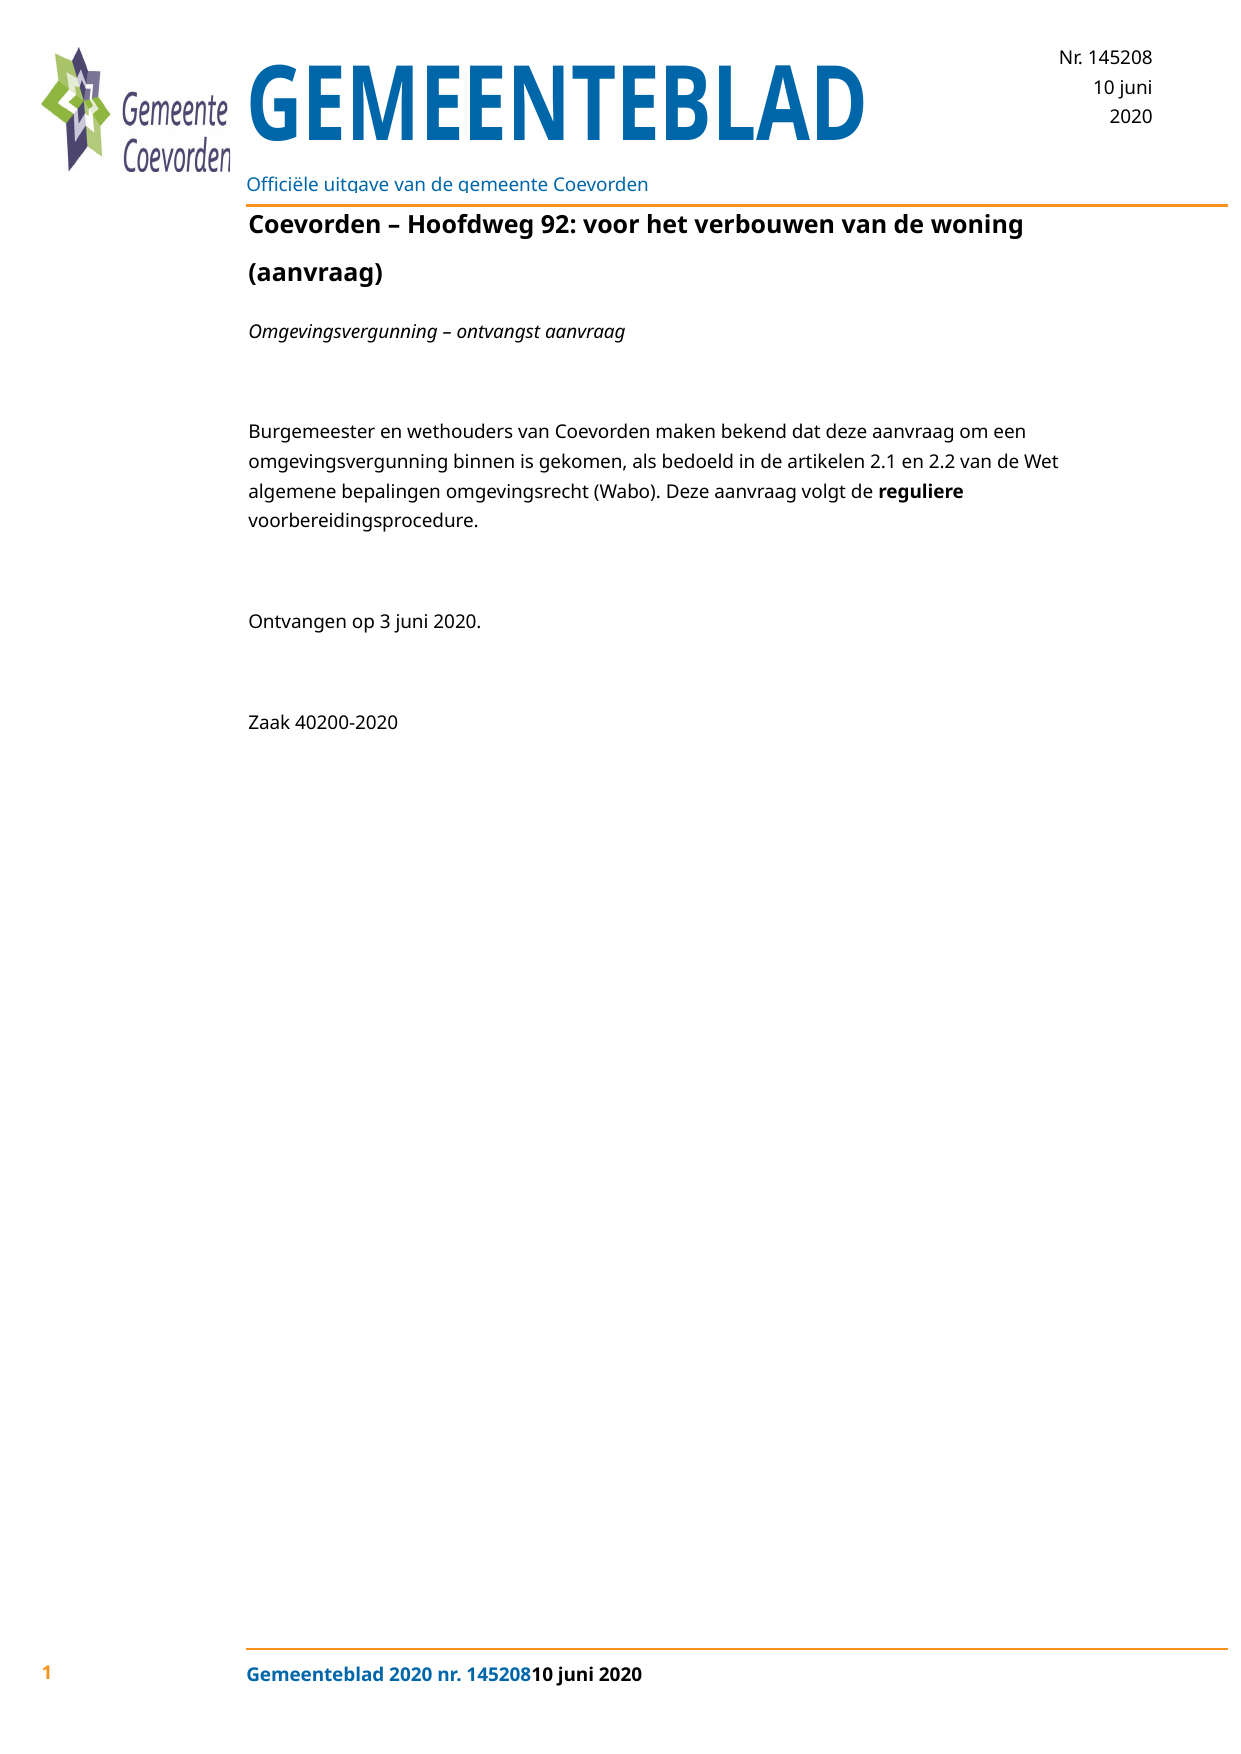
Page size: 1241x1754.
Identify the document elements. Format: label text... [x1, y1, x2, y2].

text Coevorden – Hoofdweg 92: voor het verbouwen van de woning (aanvraag) [248, 207, 1152, 288]
text Omgevingsvergunning – ontvangst aanvraag [248, 318, 1152, 344]
picture [41, 47, 231, 172]
text Ontvangen op 3 juni 2020. [248, 608, 1152, 634]
text Zaak 40200-2020 [248, 709, 1152, 735]
text Burgemeester en wethouders van Coevorden maken bekend dat deze aanvraag om een omgevingsvergunning binnen is gekomen, als bedoeld in de artikelen 2.1 en 2.2 van de Wet algemene bepalingen omgevingsrecht (Wabo). Deze aanvraag volgt de reguliere voorbereidingsprocedure. [248, 419, 1152, 533]
